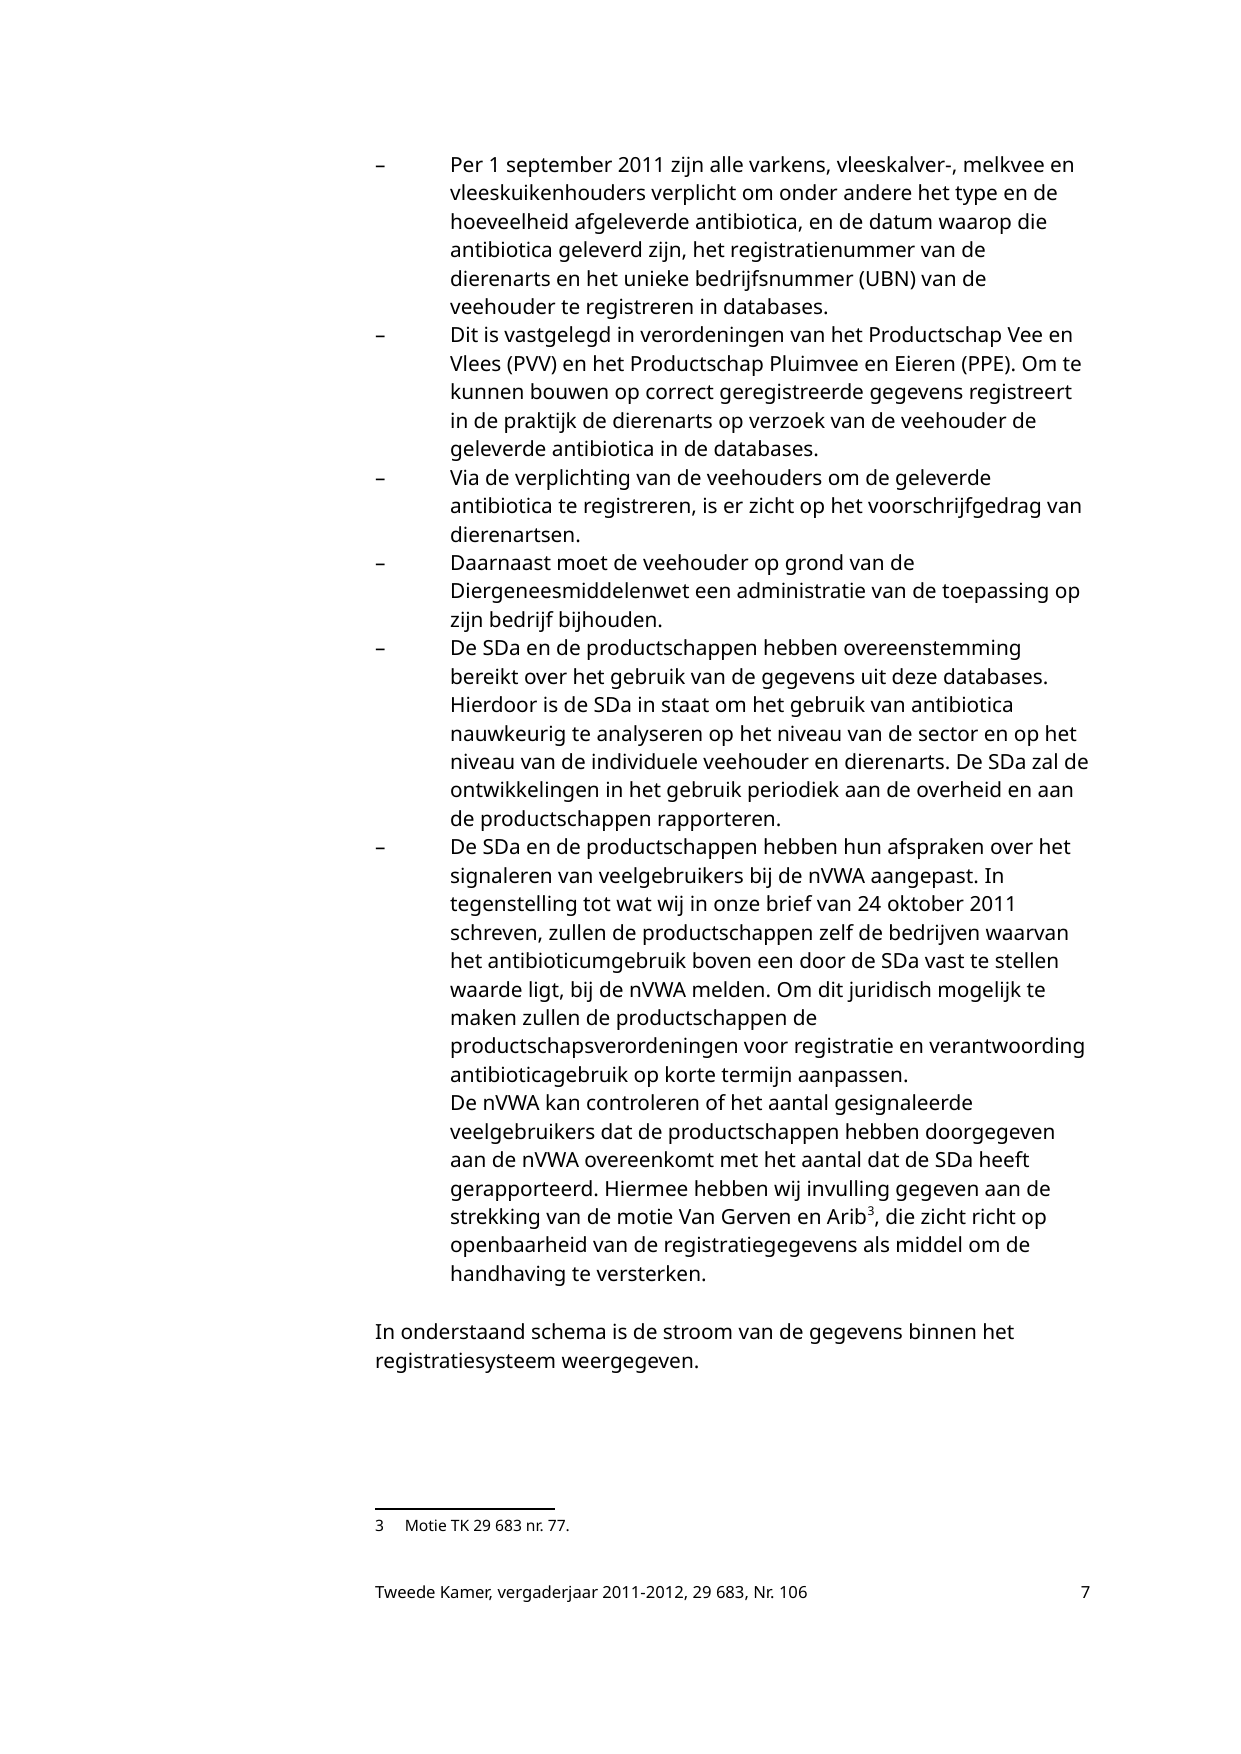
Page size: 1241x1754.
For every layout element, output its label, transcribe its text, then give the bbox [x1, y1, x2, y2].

list De nVWA kan controleren of het aantal gesignaleerde veelgebruikers dat de productschappen hebben doorgegeven aan de nVWA overeenkomt met het aantal dat de SDa heeft gerapporteerd. Hiermee hebben wij invulling gegeven aan de strekking van de motie Van Gerven en Arib, die zicht richt op openbaarheid van de registratiegegevens als middel om de handhaving te versterken. [375, 1088, 1090, 1287]
list Via de verplichting van de veehouders om de geleverde antibiotica te registreren, is er zicht op het voorschrijfgedrag van dierenartsen. [375, 463, 1090, 548]
list Dit is vastgelegd in verordeningen van het Productschap Vee en Vlees (PVV) en het Productschap Pluimvee en Eieren (PPE). Om te kunnen bouwen op correct geregistreerde gegevens registreert in de praktijk de dierenarts op verzoek van de veehouder de geleverde antibiotica in de databases. [375, 321, 1090, 463]
list Per 1 september 2011 zijn alle varkens, vleeskalver-, melkvee en vleeskuikenhouders verplicht om onder andere het type en de hoeveelheid afgeleverde antibiotica, en de datum waarop die antibiotica geleverd zijn, het registratienummer van de dierenarts en het unieke bedrijfsnummer (UBN) van de veehouder te registreren in databases. [375, 150, 1090, 321]
list Daarnaast moet de veehouder op grond van de Diergeneesmiddelenwet een administratie van de toepassing op zijn bedrijf bijhouden. [375, 548, 1090, 633]
list De SDa en de productschappen hebben hun afspraken over het signaleren van veelgebruikers bij de nVWA aangepast. In tegenstelling tot wat wij in onze brief van 24 oktober 2011 schreven, zullen de productschappen zelf de bedrijven waarvan het antibioticumgebruik boven een door de SDa vast te stellen waarde ligt, bij de nVWA melden. Om dit juridisch mogelijk te maken zullen de productschappen de productschapsverordeningen voor registratie en verantwoording antibioticagebruik op korte termijn aanpassen. [375, 832, 1090, 1088]
list De SDa en de productschappen hebben overeenstemming bereikt over het gebruik van de gegevens uit deze databases. Hierdoor is de SDa in staat om het gebruik van antibiotica nauwkeurig te analyseren op het niveau van de sector en op het niveau van de individuele veehouder en dierenarts. De SDa zal de ontwikkelingen in het gebruik periodiek aan de overheid en aan de productschappen rapporteren. [375, 633, 1090, 832]
list Motie TK 29 683 nr. 77. [375, 1508, 1090, 1536]
text In onderstaand schema is de stroom van de gegevens binnen het registratiesysteem weergegeven. [375, 1317, 1090, 1374]
